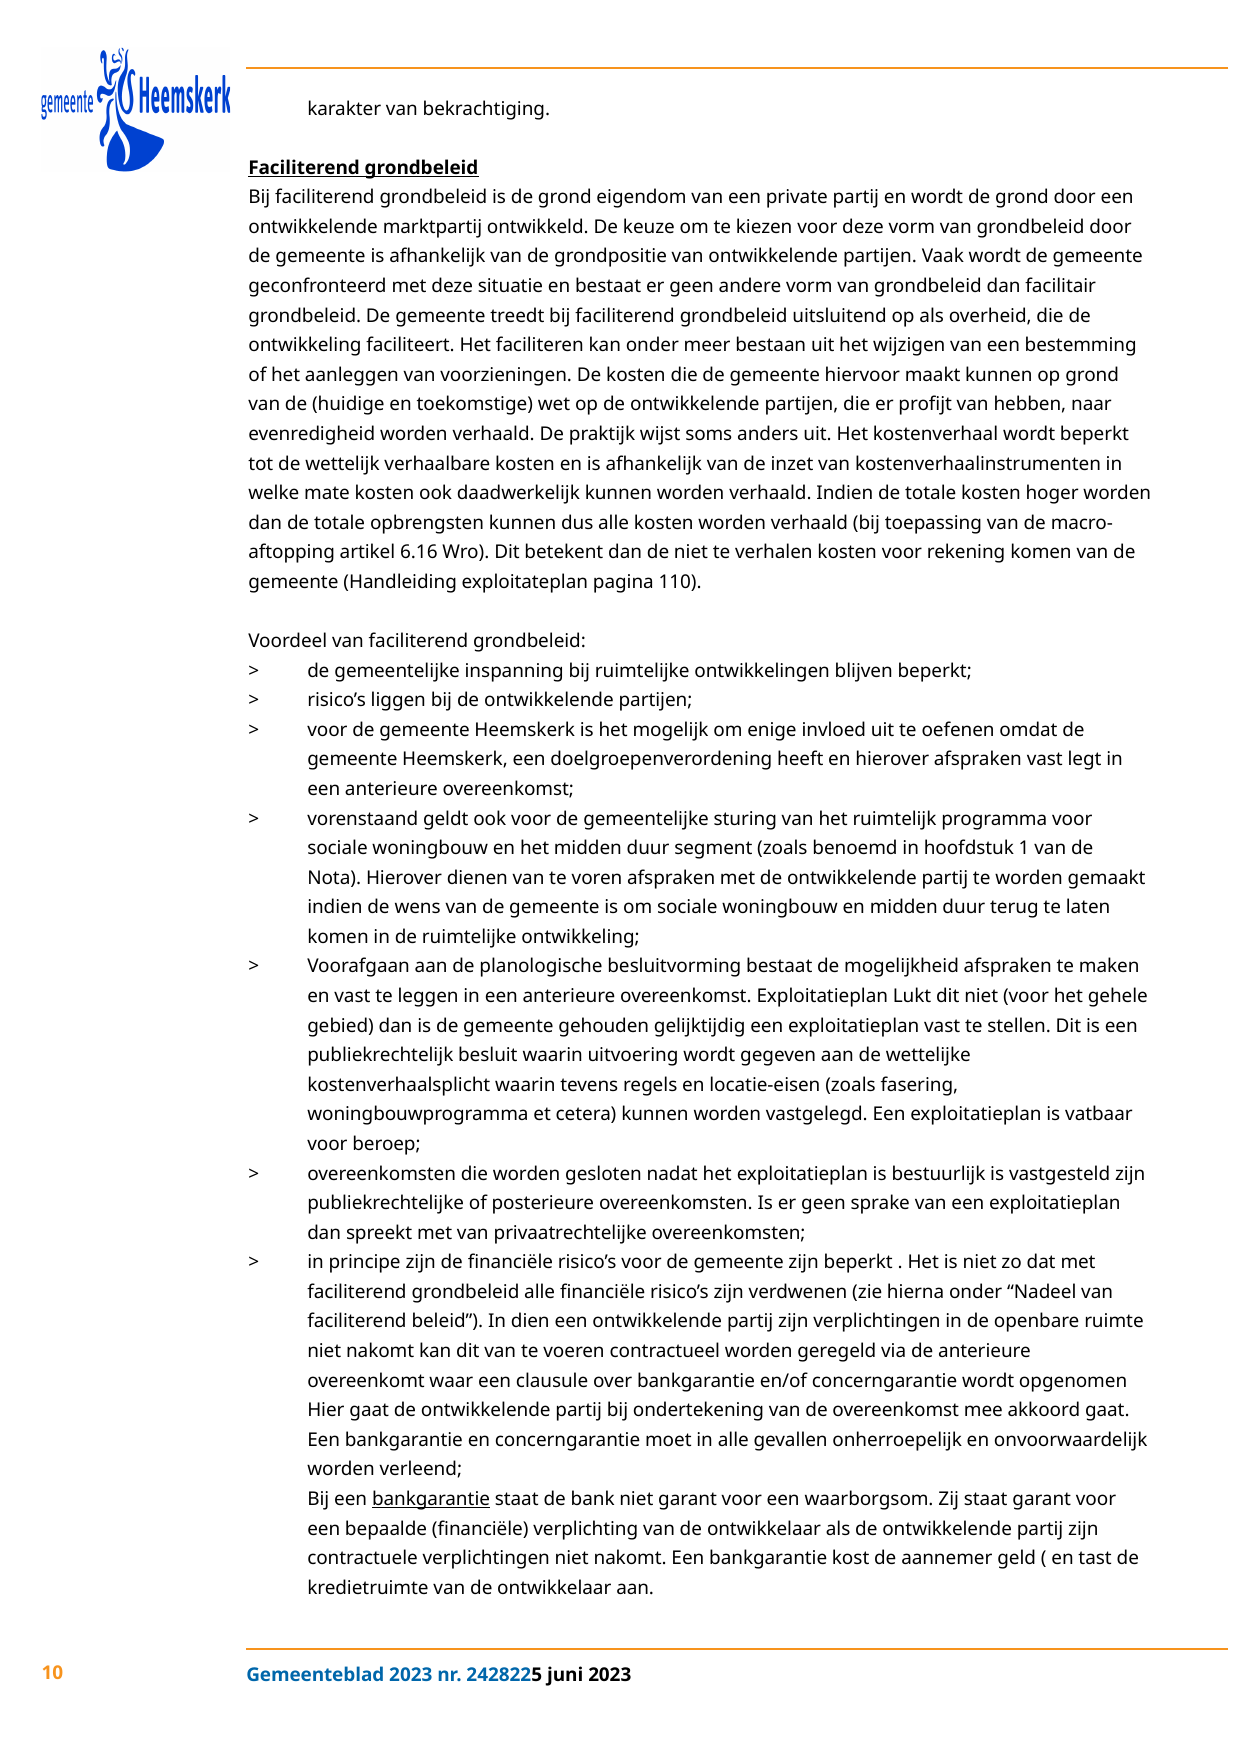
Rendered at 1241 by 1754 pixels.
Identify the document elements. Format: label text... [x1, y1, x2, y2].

list Voorafgaan aan de planologische besluitvorming bestaat de mogelijkheid afspraken te maken en vast te leggen in een anterieure overeenkomst. Exploitatieplan Lukt dit niet (voor het gehele gebied) dan is de gemeente gehouden gelijktijdig een exploitatieplan vast te stellen. Dit is een publiekrechtelijk besluit waarin uitvoering wordt gegeven aan de wettelijke kostenverhaalsplicht waarin tevens regels en locatie-eisen (zoals fasering, woningbouwprogramma et cetera) kunnen worden vastgelegd. Een exploitatieplan is vatbaar voor beroep; [248, 953, 1152, 1156]
list Bij een bankgarantie staat de bank niet garant voor een waarborgsom. Zij staat garant voor een bepaalde (financiële) verplichting van de ontwikkelaar als de ontwikkelende partij zijn contractuele verplichtingen niet nakomt. Een bankgarantie kost de aannemer geld ( en tast de kredietruimte van de ontwikkelaar aan. [248, 1485, 1152, 1600]
text Voordeel van faciliterend grondbeleid: [248, 627, 1152, 653]
list karakter van bekrachtiging. [248, 95, 1152, 121]
list overeenkomsten die worden gesloten nadat het exploitatieplan is bestuurlijk is vastgesteld zijn publiekrechtelijke of posterieure overeenkomsten. Is er geen sprake van een exploitatieplan dan spreekt met van privaatrechtelijke overeenkomsten; [248, 1160, 1152, 1245]
picture [41, 47, 231, 172]
list de gemeentelijke inspanning bij ruimtelijke ontwikkelingen blijven beperkt; [248, 657, 1152, 683]
list risico’s liggen bij de ontwikkelende partijen; [248, 686, 1152, 712]
list vorenstaand geldt ook voor de gemeentelijke sturing van het ruimtelijk programma voor sociale woningbouw en het midden duur segment (zoals benoemd in hoofdstuk 1 van de Nota). Hierover dienen van te voren afspraken met de ontwikkelende partij te worden gemaakt indien de wens van de gemeente is om sociale woningbouw en midden duur terug te laten komen in de ruimtelijke ontwikkeling; [248, 805, 1152, 949]
list voor de gemeente Heemskerk is het mogelijk om enige invloed uit te oefenen omdat de gemeente Heemskerk, een doelgroepenverordening heeft en hierover afspraken vast legt in een anterieure overeenkomst; [248, 716, 1152, 801]
text Faciliterend grondbeleid [248, 154, 1152, 180]
list in principe zijn de financiële risico’s voor de gemeente zijn beperkt . Het is niet zo dat met faciliterend grondbeleid alle financiële risico’s zijn verdwenen (zie hierna onder “Nadeel van faciliterend beleid”). In dien een ontwikkelende partij zijn verplichtingen in de openbare ruimte niet nakomt kan dit van te voeren contractueel worden geregeld via de anterieure overeenkomt waar een clausule over bankgarantie en/of concerngarantie wordt opgenomen Hier gaat de ontwikkelende partij bij ondertekening van de overeenkomst mee akkoord gaat. Een bankgarantie en concerngarantie moet in alle gevallen onherroepelijk en onvoorwaardelijk worden verleend; [248, 1248, 1152, 1481]
text Bij faciliterend grondbeleid is de grond eigendom van een private partij en wordt de grond door een ontwikkelende marktpartij ontwikkeld. De keuze om te kiezen voor deze vorm van grondbeleid door de gemeente is afhankelijk van de grondpositie van ontwikkelende partijen. Vaak wordt de gemeente geconfronteerd met deze situatie en bestaat er geen andere vorm van grondbeleid dan facilitair grondbeleid. De gemeente treedt bij faciliterend grondbeleid uitsluitend op als overheid, die de ontwikkeling faciliteert. Het faciliteren kan onder meer bestaan uit het wijzigen van een bestemming of het aanleggen van voorzieningen. De kosten die de gemeente hiervoor maakt kunnen op grond van de (huidige en toekomstige) wet op de ontwikkelende partijen, die er profijt van hebben, naar evenredigheid worden verhaald. De praktijk wijst soms anders uit. Het kostenverhaal wordt beperkt tot de wettelijk verhaalbare kosten en is afhankelijk van de inzet van kostenverhaalinstrumenten in welke mate kosten ook daadwerkelijk kunnen worden verhaald. Indien de totale kosten hoger worden dan de totale opbrengsten kunnen dus alle kosten worden verhaald (bij toepassing van de macro-aftopping artikel 6.16 Wro). Dit betekent dan de niet te verhalen kosten voor rekening komen van de gemeente (Handleiding exploitateplan pagina 110). [248, 183, 1152, 594]
